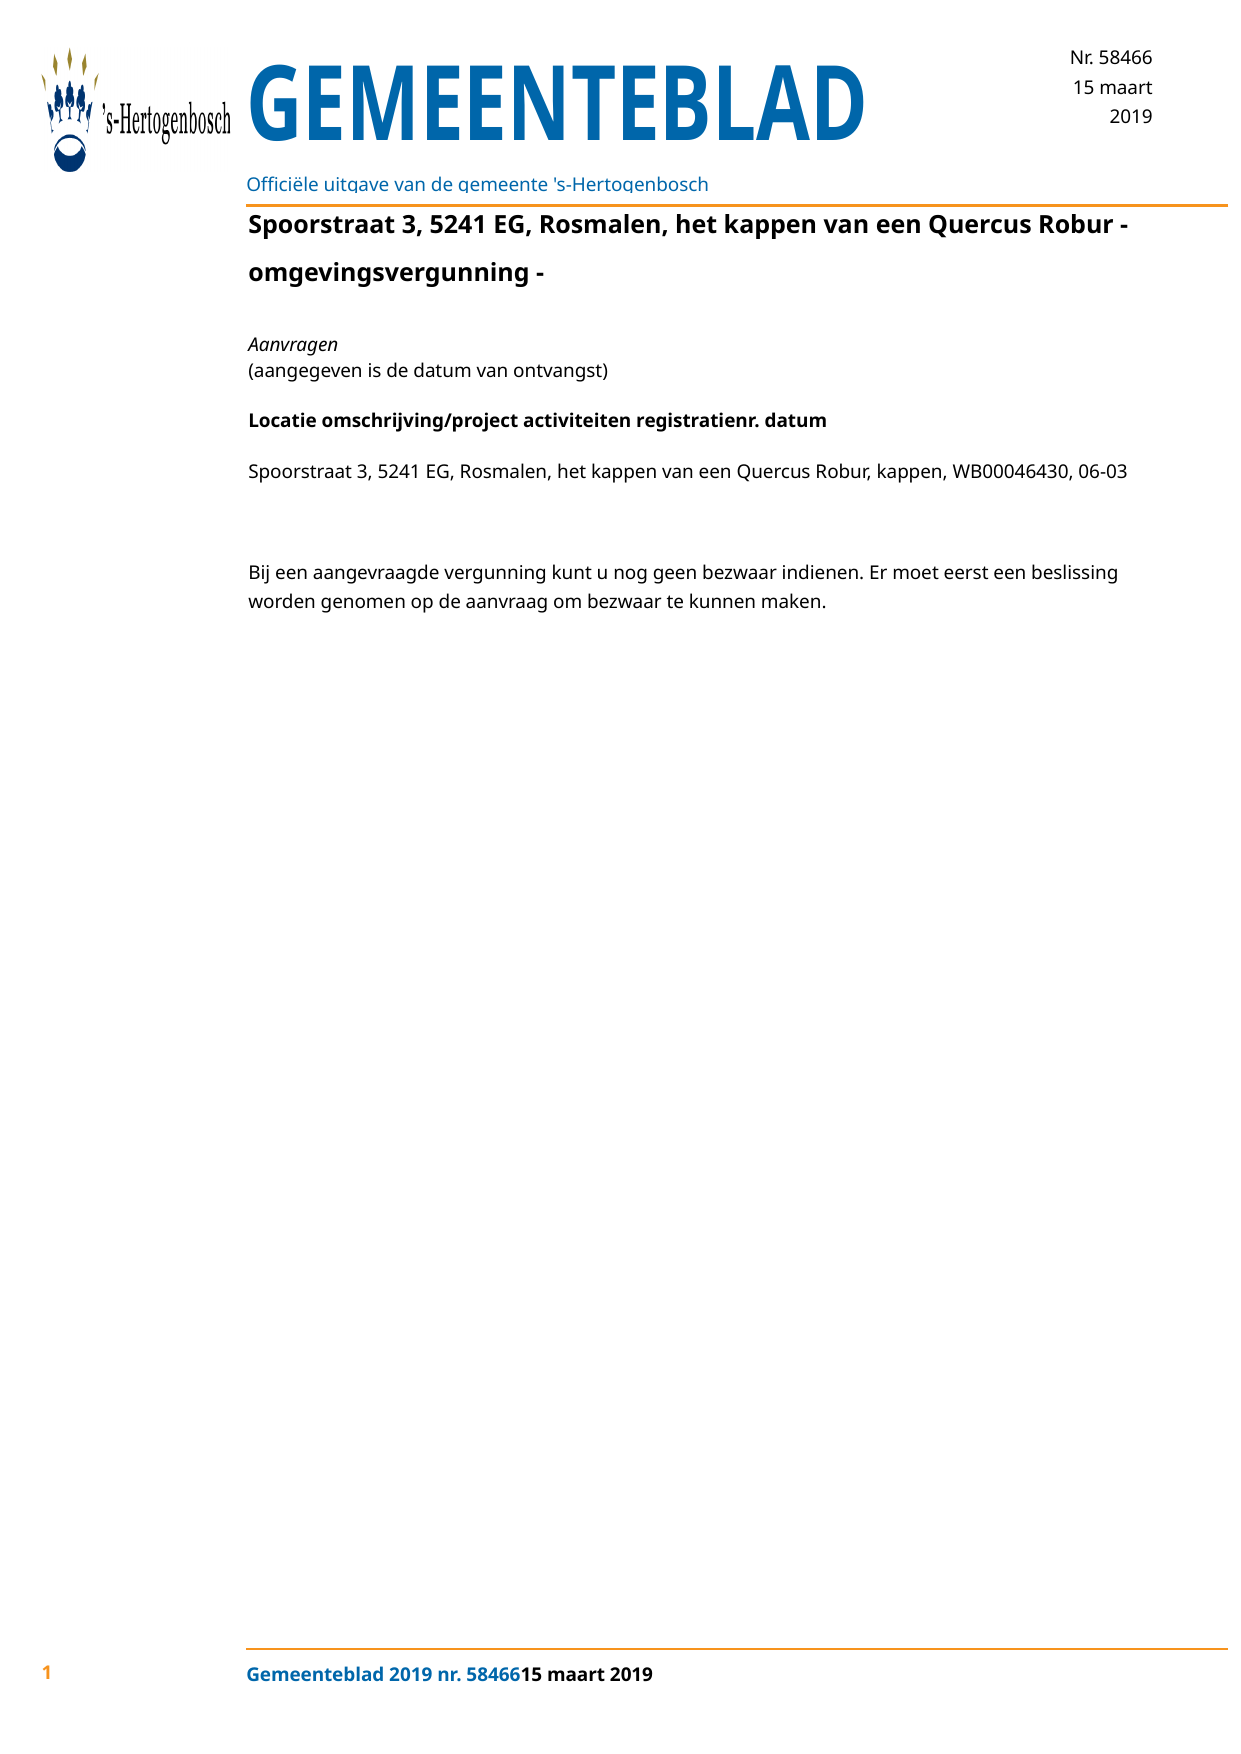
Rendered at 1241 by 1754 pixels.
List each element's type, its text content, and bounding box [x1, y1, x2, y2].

text (aangegeven is de datum van ontvangst) [248, 357, 1152, 383]
text Spoorstraat 3, 5241 EG, Rosmalen, het kappen van een Quercus Robur - omgevingsvergunning - [248, 207, 1152, 288]
picture [41, 47, 231, 172]
text Bij een aangevraagde vergunning kunt u nog geen bezwaar indienen. Er moet eerst een beslissing worden genomen op de aanvraag om bezwaar te kunnen maken. [248, 559, 1152, 614]
text Locatie omschrijving/project activiteiten registratienr. datum [248, 408, 1152, 433]
text Aanvragen [248, 331, 1152, 357]
text Spoorstraat 3, 5241 EG, Rosmalen, het kappen van een Quercus Robur, kappen, WB00046430, 06-03 [248, 458, 1152, 484]
